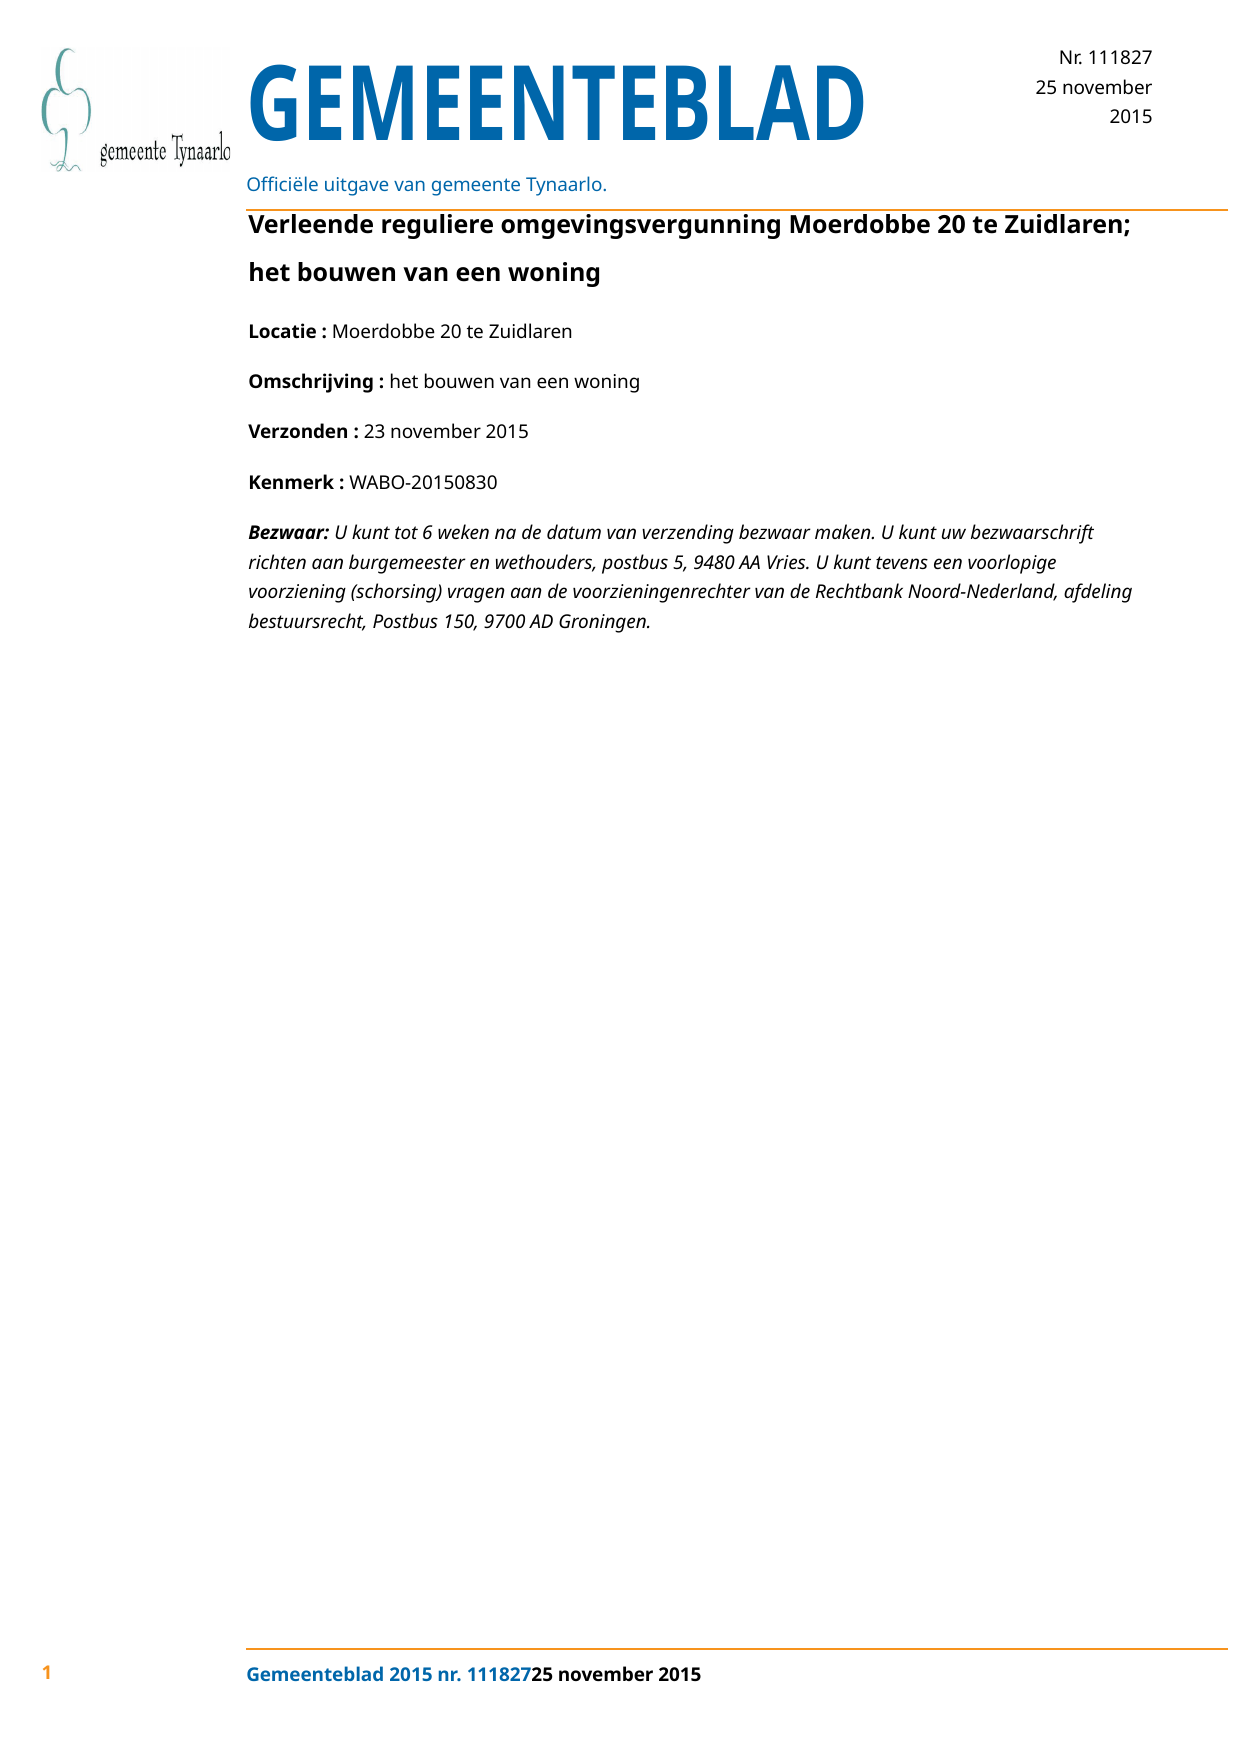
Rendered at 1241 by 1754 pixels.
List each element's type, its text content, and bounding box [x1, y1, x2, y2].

text Bezwaar: U kunt tot 6 weken na de datum van verzending bezwaar maken. U kunt uw bezwaarschrift richten aan burgemeester en wethouders, postbus 5, 9480 AA Vries. U kunt tevens een voorlopige voorziening (schorsing) vragen aan de voorzieningenrechter van de Rechtbank Noord-Nederland, afdeling bestuursrecht, Postbus 150, 9700 AD Groningen. [248, 519, 1152, 634]
text Locatie : Moerdobbe 20 te Zuidlaren [248, 318, 1152, 344]
text Verleende reguliere omgevingsvergunning Moerdobbe 20 te Zuidlaren; het bouwen van een woning [248, 211, 1152, 288]
picture [41, 47, 231, 172]
text Kenmerk : WABO-20150830 [248, 469, 1152, 495]
text Omschrijving : het bouwen van een woning [248, 368, 1152, 394]
text Verzonden : 23 november 2015 [248, 419, 1152, 444]
